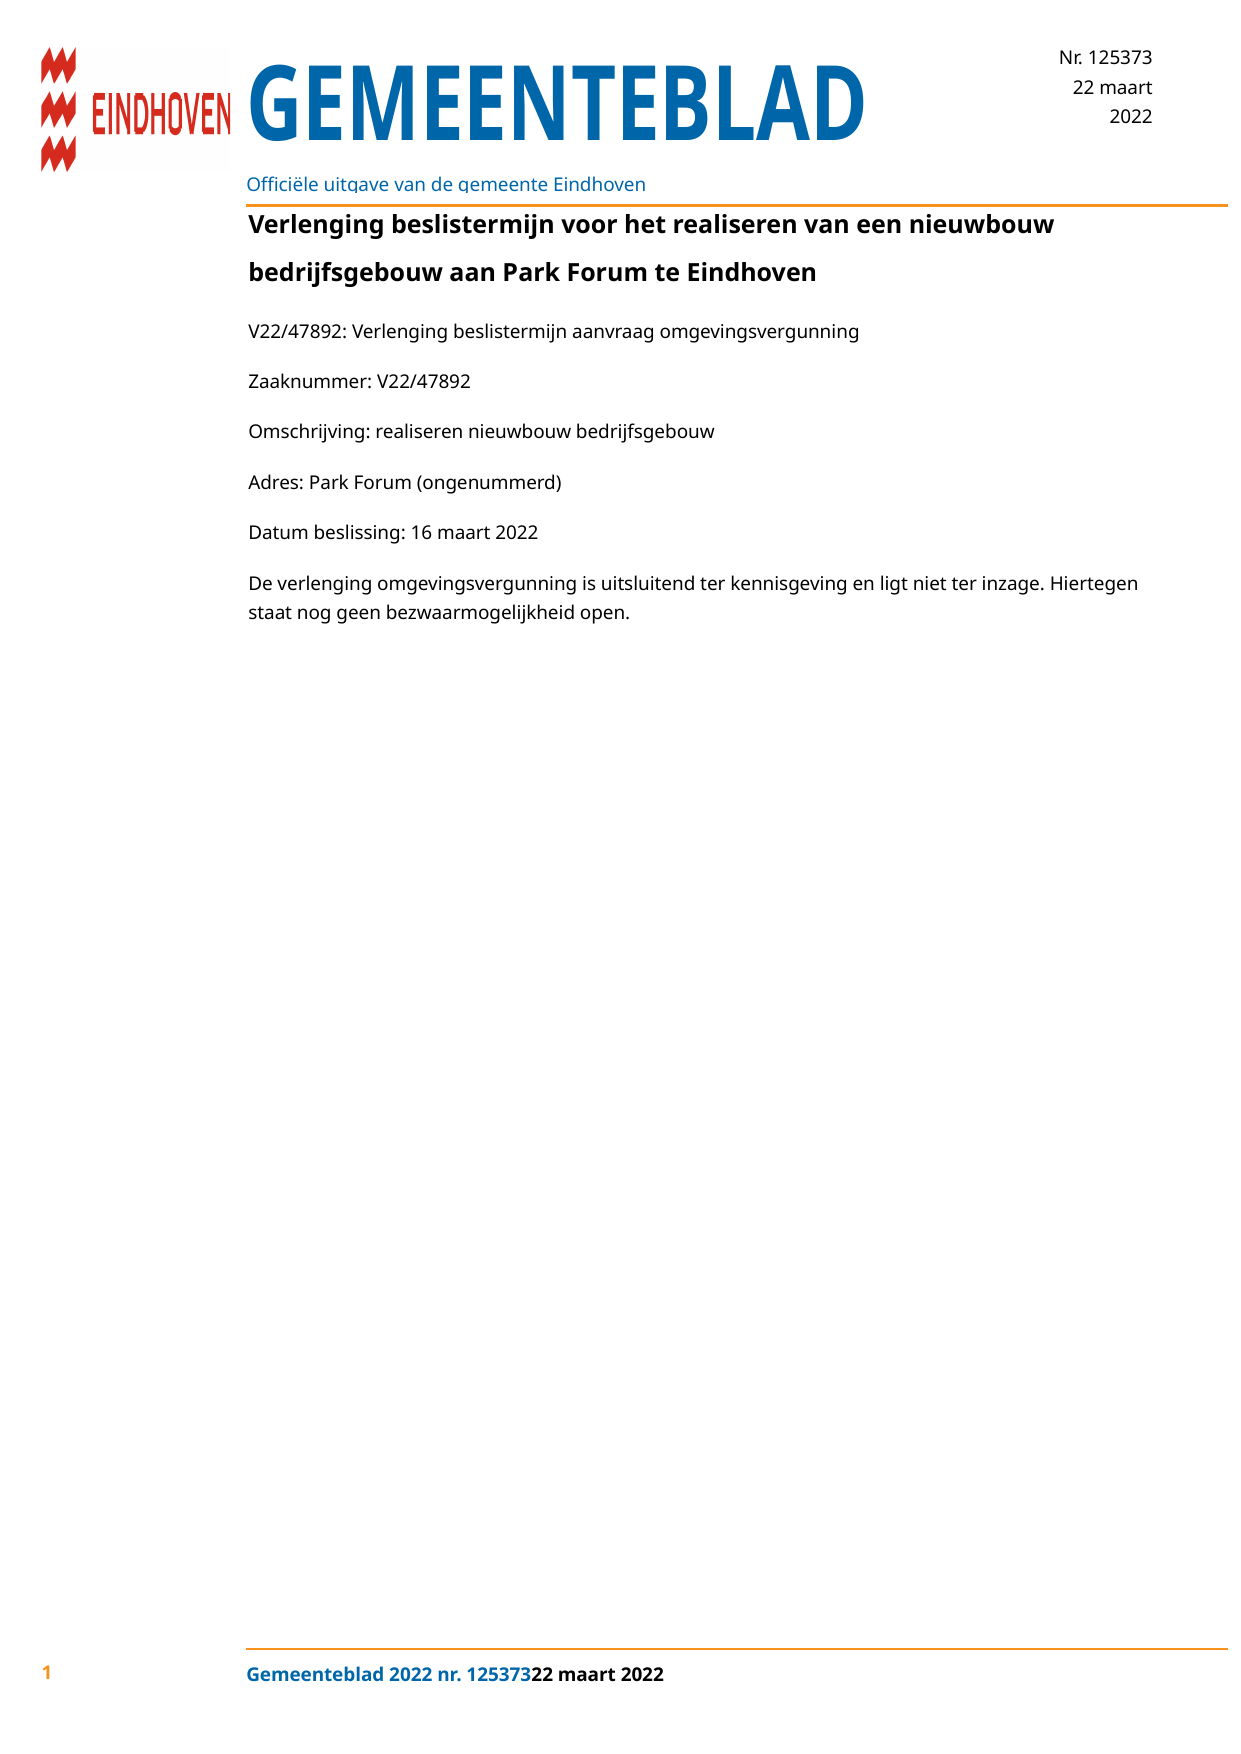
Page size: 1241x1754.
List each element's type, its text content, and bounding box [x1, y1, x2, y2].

text Adres: Park Forum (ongenummerd) [248, 469, 1152, 495]
picture [41, 47, 231, 172]
text De verlenging omgevingsvergunning is uitsluitend ter kennisgeving en ligt niet ter inzage. Hiertegen staat nog geen bezwaarmogelijkheid open. [248, 570, 1152, 625]
text Datum beslissing: 16 maart 2022 [248, 519, 1152, 545]
text Zaaknummer: V22/47892 [248, 368, 1152, 394]
text V22/47892: Verlenging beslistermijn aanvraag omgevingsvergunning [248, 318, 1152, 344]
text Omschrijving: realiseren nieuwbouw bedrijfsgebouw [248, 419, 1152, 444]
text Verlenging beslistermijn voor het realiseren van een nieuwbouw bedrijfsgebouw aan Park Forum te Eindhoven [248, 207, 1152, 288]
